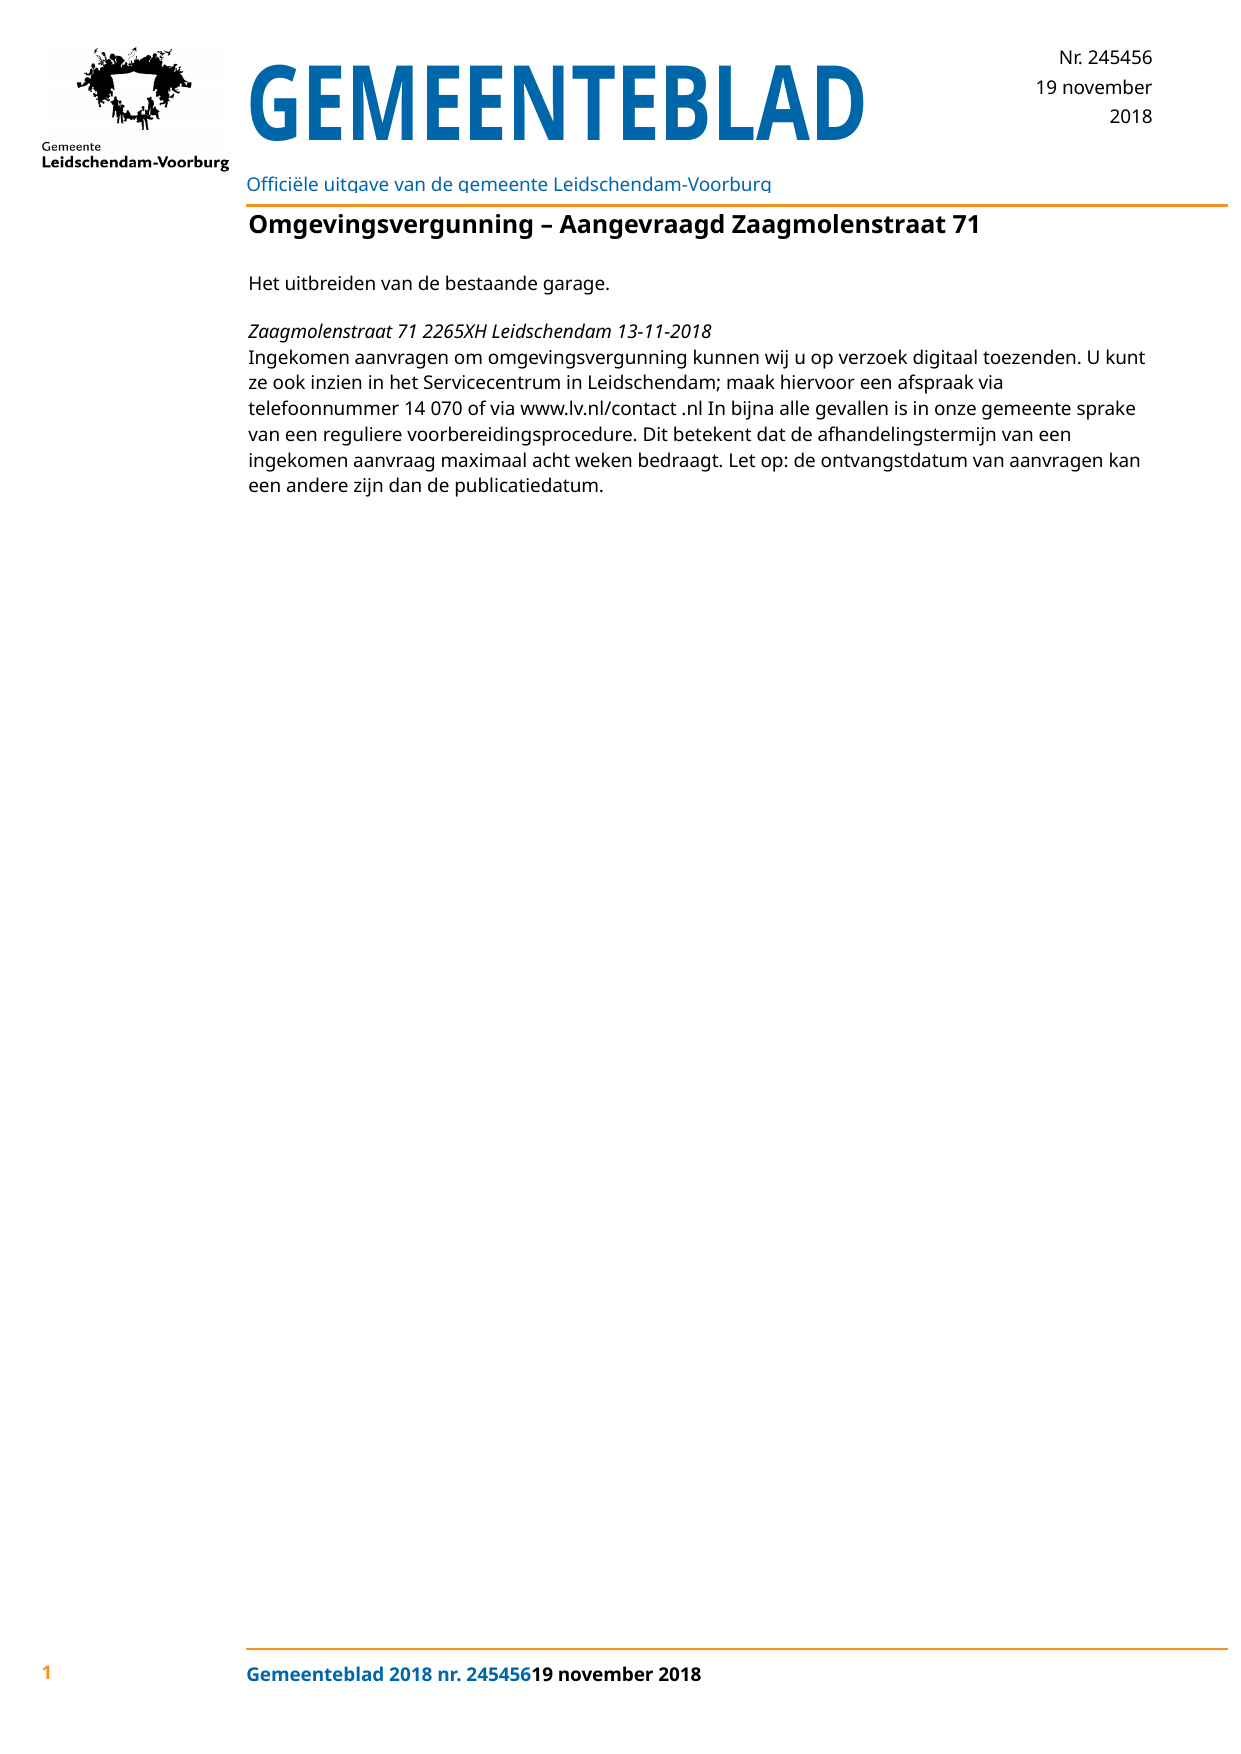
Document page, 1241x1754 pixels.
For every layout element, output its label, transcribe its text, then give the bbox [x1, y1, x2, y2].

picture [41, 47, 231, 172]
text Omgevingsvergunning – Aangevraagd Zaagmolenstraat 71 [248, 207, 1152, 241]
text Ingekomen aanvragen om omgevingsvergunning kunnen wij u op verzoek digitaal toezenden. U kunt ze ook inzien in het Servicecentrum in Leidschendam; maak hiervoor een afspraak via telefoonnummer 14 070 of via www.lv.nl/contact .nl In bijna alle gevallen is in onze gemeente sprake van een reguliere voorbereidingsprocedure. Dit betekent dat de afhandelingstermijn van een ingekomen aanvraag maximaal acht weken bedraagt. Let op: de ontvangstdatum van aanvragen kan een andere zijn dan de publicatiedatum. [248, 344, 1152, 498]
text Het uitbreiden van de bestaande garage. [248, 270, 1152, 296]
text Zaagmolenstraat 71 2265XH Leidschendam 13-11-2018 [248, 318, 1152, 344]
